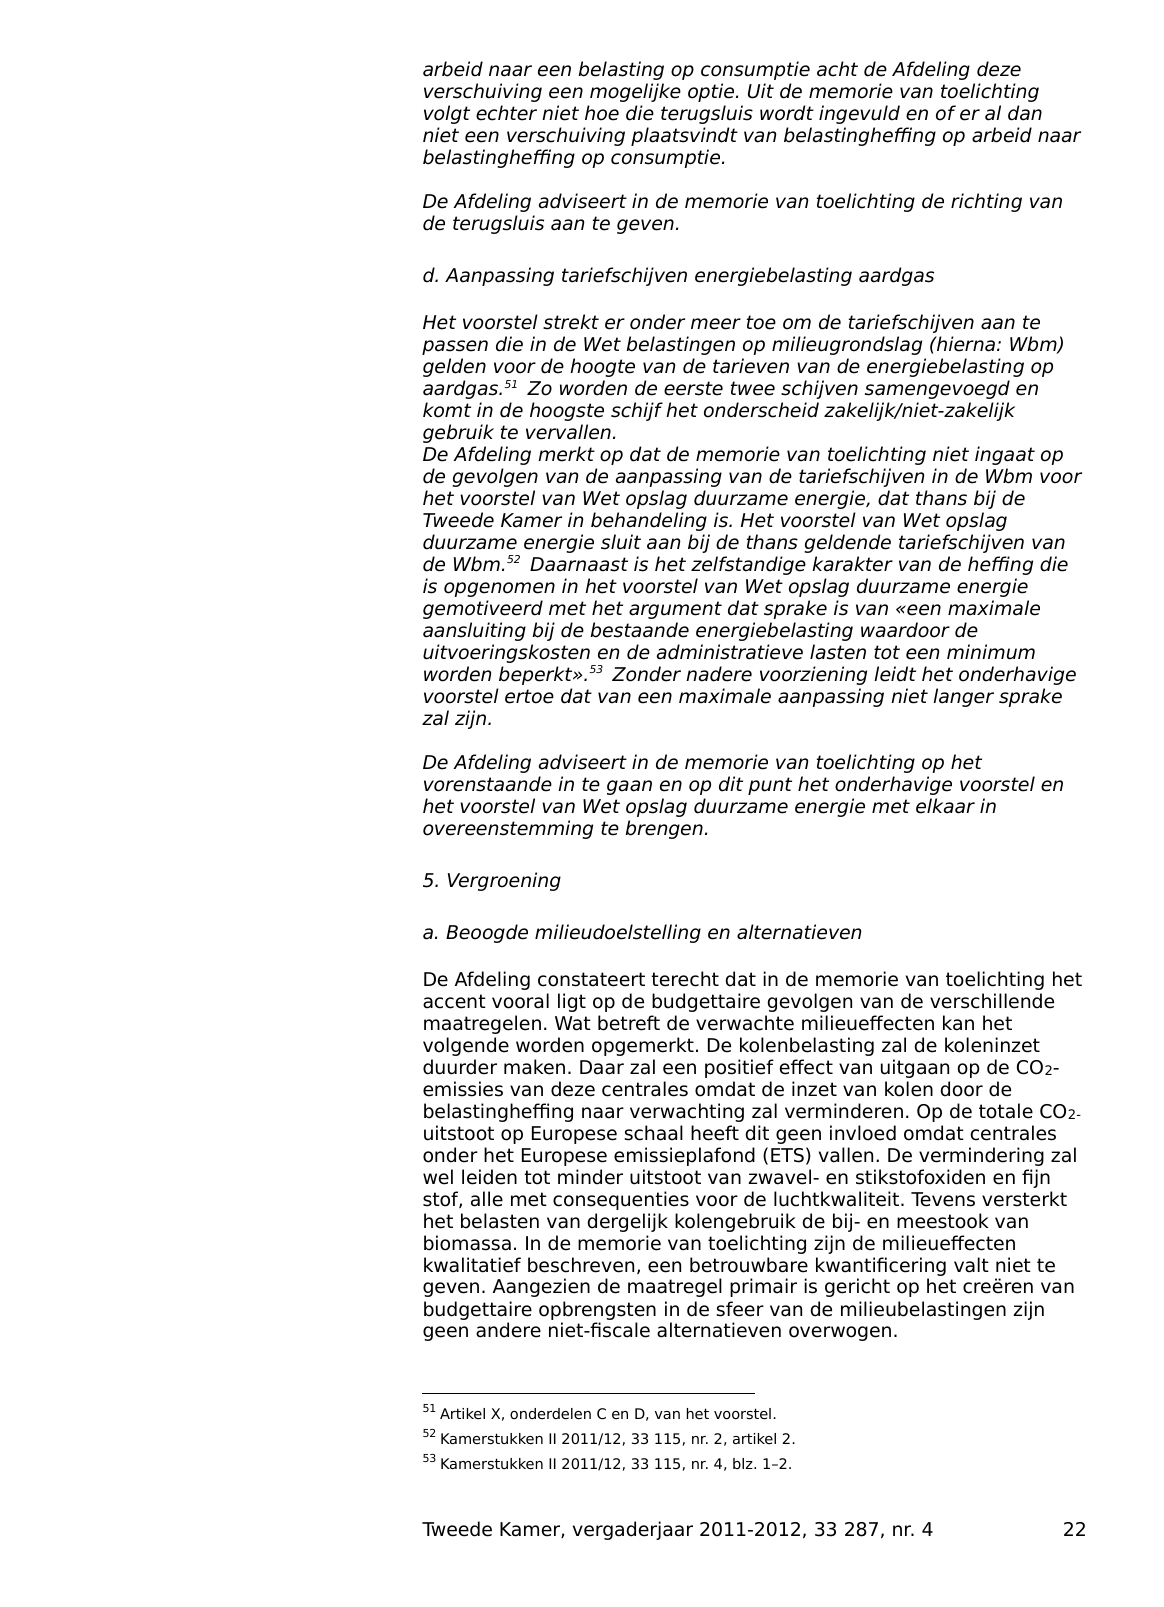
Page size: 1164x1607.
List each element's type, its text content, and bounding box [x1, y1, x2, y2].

subtitle a. Beoogde milieudoelstelling en alternatieven [422, 922, 1087, 944]
text De Afdeling constateert terecht dat in de memorie van toelichting het accent vooral ligt op de budgettaire gevolgen van de verschillende maatregelen. Wat betreft de verwachte milieueffecten kan het volgende worden opgemerkt. De kolenbelasting zal de koleninzet duurder maken. Daar zal een positief effect van uitgaan op de CO2-emissies van deze centrales omdat de inzet van kolen door de belastingheffing naar verwachting zal verminderen. Op de totale CO2-uitstoot op Europese schaal heeft dit geen invloed omdat centrales onder het Europese emissieplafond (ETS) vallen. De vermindering zal wel leiden tot minder uitstoot van zwavel- en stikstofoxiden en fijn stof, alle met consequenties voor de luchtkwaliteit. Tevens versterkt het belasten van dergelijk kolengebruik de bij- en meestook van biomassa. In de memorie van toelichting zijn de milieueffecten kwalitatief beschreven, een betrouwbare kwantificering valt niet te geven. Aangezien de maatregel primair is gericht op het creëren van budgettaire opbrengsten in de sfeer van de milieubelastingen zijn geen andere niet-fiscale alternatieven overwogen. [422, 969, 1087, 1342]
subtitle 5. Vergroening [422, 870, 1087, 892]
text Kamerstukken II 2011/12, 33 115, nr. 4, blz. 1–2. [422, 1452, 1087, 1474]
text Het voorstel strekt er onder meer toe om de tariefschijven aan te passen die in de Wet belastingen op milieugrondslag (hierna: Wbm) gelden voor de hoogte van de tarieven van de energiebelasting op aardgas. Zo worden de eerste twee schijven samengevoegd en komt in de hoogste schijf het onderscheid zakelijk/niet-zakelijk gebruik te vervallen. [422, 312, 1087, 444]
subtitle d. Aanpassing tariefschijven energiebelasting aardgas [422, 265, 1087, 287]
text De Afdeling merkt op dat de memorie van toelichting niet ingaat op de gevolgen van de aanpassing van de tariefschijven in de Wbm voor het voorstel van Wet opslag duurzame energie, dat thans bij de Tweede Kamer in behandeling is. Het voorstel van Wet opslag duurzame energie sluit aan bij de thans geldende tariefschijven van de Wbm. Daarnaast is het zelfstandige karakter van de heffing die is opgenomen in het voorstel van Wet opslag duurzame energie gemotiveerd met het argument dat sprake is van «een maximale aansluiting bij de bestaande energiebelasting waardoor de uitvoeringskosten en de administratieve lasten tot een minimum worden beperkt». Zonder nadere voorziening leidt het onderhavige voorstel ertoe dat van een maximale aanpassing niet langer sprake zal zijn. [422, 444, 1087, 730]
text Kamerstukken II 2011/12, 33 115, nr. 2, artikel 2. [422, 1427, 1087, 1449]
text De Afdeling adviseert in de memorie van toelichting de richting van de terugsluis aan te geven. [422, 191, 1087, 235]
text De Afdeling adviseert in de memorie van toelichting op het vorenstaande in te gaan en op dit punt het onderhavige voorstel en het voorstel van Wet opslag duurzame energie met elkaar in overeenstemming te brengen. [422, 752, 1087, 840]
text Artikel X, onderdelen C en D, van het voorstel. [422, 1402, 1087, 1424]
text arbeid naar een belasting op consumptie acht de Afdeling deze verschuiving een mogelijke optie. Uit de memorie van toelichting volgt echter niet hoe die terugsluis wordt ingevuld en of er al dan niet een verschuiving plaatsvindt van belastingheffing op arbeid naar belastingheffing op consumptie. [422, 59, 1087, 169]
